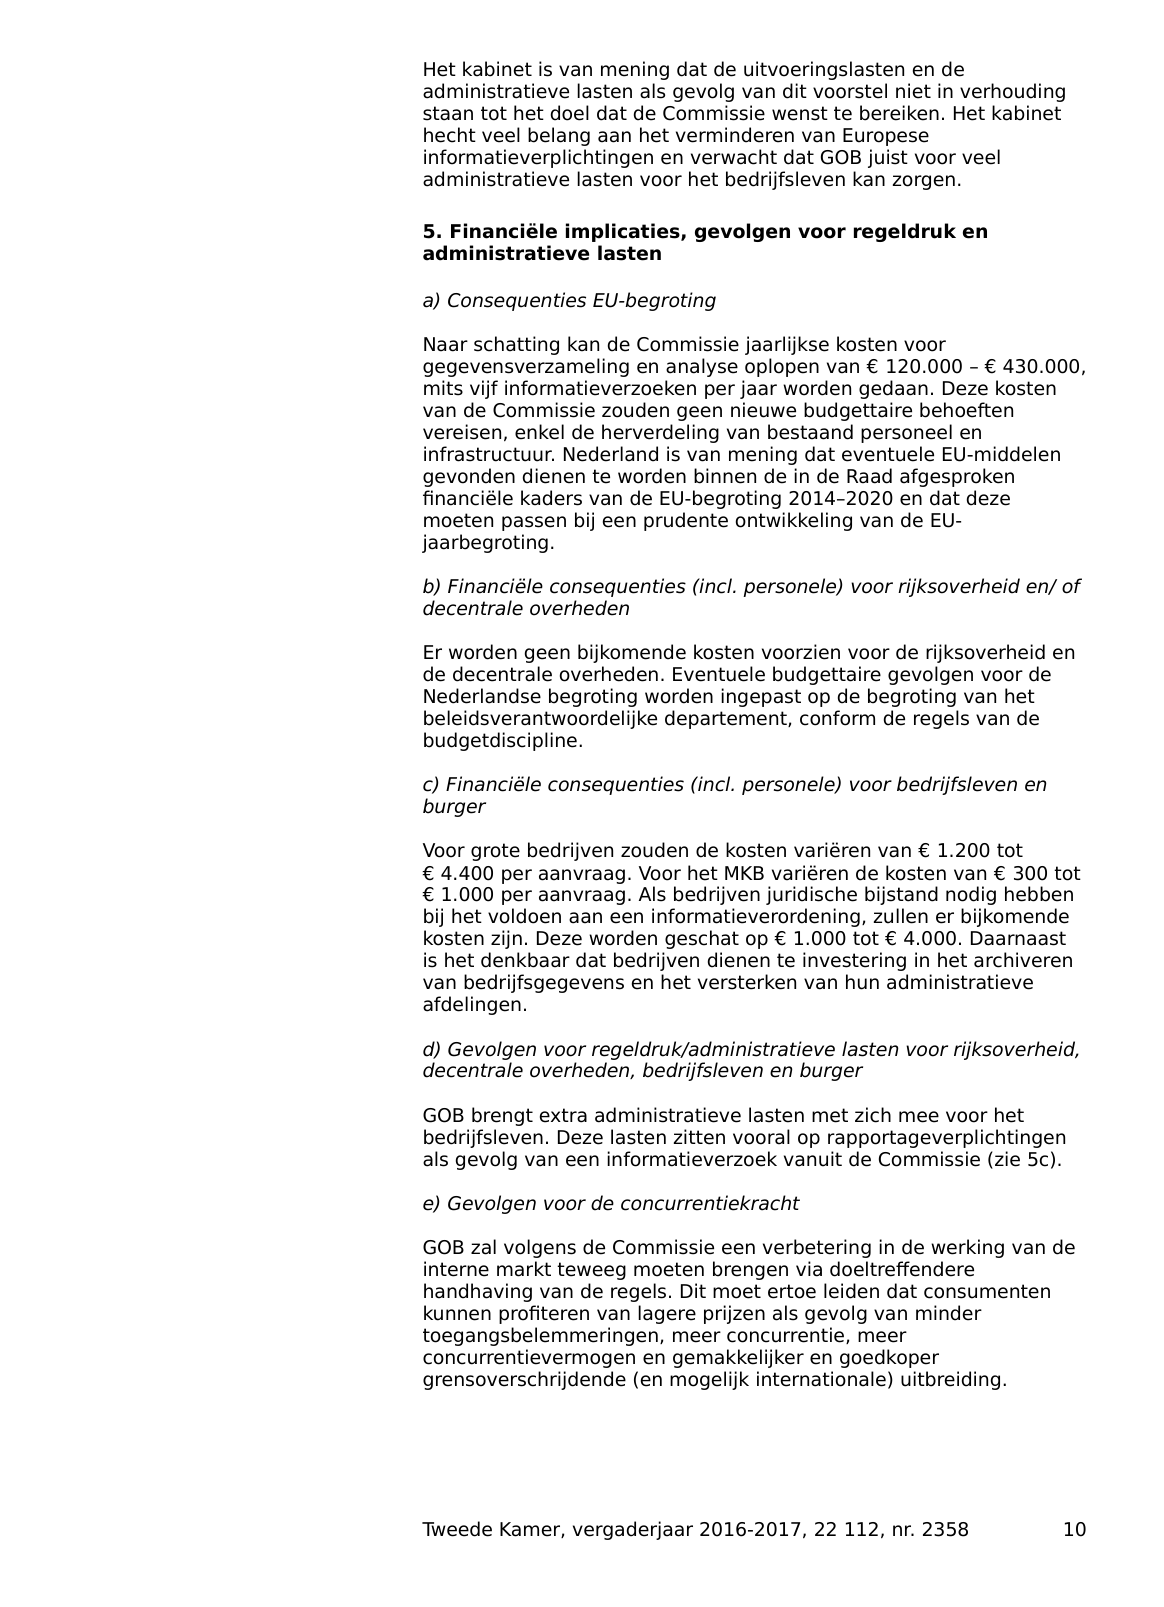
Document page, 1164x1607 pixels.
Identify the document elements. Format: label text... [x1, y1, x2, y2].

subtitle a) Consequenties EU-begroting [422, 290, 1087, 312]
text Er worden geen bijkomende kosten voorzien voor de rijksoverheid en de decentrale overheden. Eventuele budgettaire gevolgen voor de Nederlandse begroting worden ingepast op de begroting van het beleidsverantwoordelijke departement, conform de regels van de budgetdiscipline. [422, 642, 1087, 752]
subtitle d) Gevolgen voor regeldruk/administratieve lasten voor rijksoverheid, decentrale overheden, bedrijfsleven en burger [422, 1038, 1087, 1082]
text Voor grote bedrijven zouden de kosten variëren van € 1.200 tot € 4.400 per aanvraag. Voor het MKB variëren de kosten van € 300 tot € 1.000 per aanvraag. Als bedrijven juridische bijstand nodig hebben bij het voldoen aan een informatieverordening, zullen er bijkomende kosten zijn. Deze worden geschat op € 1.000 tot € 4.000. Daarnaast is het denkbaar dat bedrijven dienen te investering in het archiveren van bedrijfsgegevens en het versterken van hun administratieve afdelingen. [422, 840, 1087, 1016]
text GOB brengt extra administratieve lasten met zich mee voor het bedrijfsleven. Deze lasten zitten vooral op rapportageverplichtingen als gevolg van een informatieverzoek vanuit de Commissie (zie 5c). [422, 1104, 1087, 1171]
subtitle c) Financiële consequenties (incl. personele) voor bedrijfsleven en burger [422, 774, 1087, 818]
text Naar schatting kan de Commissie jaarlijkse kosten voor gegevensverzameling en analyse oplopen van € 120.000 – € 430.000, mits vijf informatieverzoeken per jaar worden gedaan. Deze kosten van de Commissie zouden geen nieuwe budgettaire behoeften vereisen, enkel de herverdeling van bestaand personeel en infrastructuur. Nederland is van mening dat eventuele EU-middelen gevonden dienen te worden binnen de in de Raad afgesproken financiële kaders van de EU-begroting 2014–2020 en dat deze moeten passen bij een prudente ontwikkeling van de EU-jaarbegroting. [422, 334, 1087, 554]
subtitle b) Financiële consequenties (incl. personele) voor rijksoverheid en/ of decentrale overheden [422, 576, 1087, 620]
text GOB zal volgens de Commissie een verbetering in de werking van de interne markt teweeg moeten brengen via doeltreffendere handhaving van de regels. Dit moet ertoe leiden dat consumenten kunnen profiteren van lagere prijzen als gevolg van minder toegangsbelemmeringen, meer concurrentie, meer concurrentievermogen en gemakkelijker en goedkoper grensoverschrijdende (en mogelijk internationale) uitbreiding. [422, 1237, 1087, 1391]
subtitle 5. Financiële implicaties, gevolgen voor regeldruk en administratieve lasten [422, 221, 1087, 265]
text Het kabinet is van mening dat de uitvoeringslasten en de administratieve lasten als gevolg van dit voorstel niet in verhouding staan tot het doel dat de Commissie wenst te bereiken. Het kabinet hecht veel belang aan het verminderen van Europese informatieverplichtingen en verwacht dat GOB juist voor veel administratieve lasten voor het bedrijfsleven kan zorgen. [422, 59, 1087, 191]
subtitle e) Gevolgen voor de concurrentiekracht [422, 1193, 1087, 1215]
